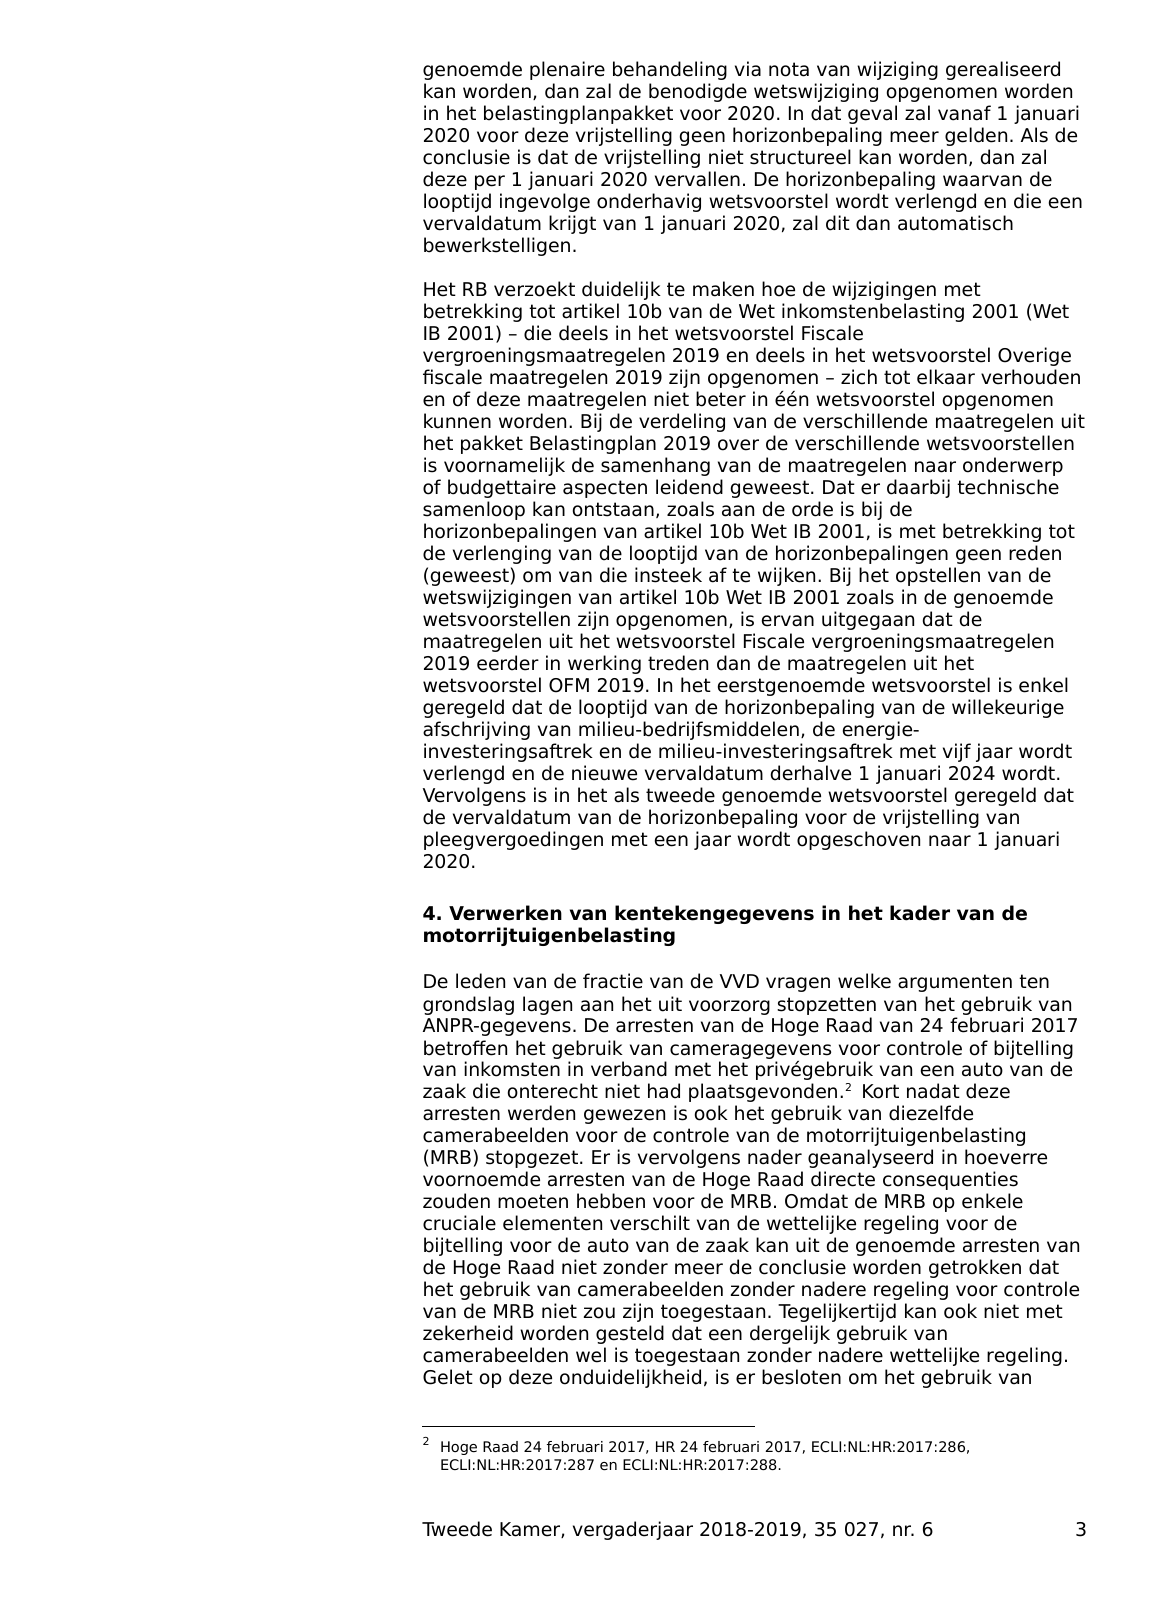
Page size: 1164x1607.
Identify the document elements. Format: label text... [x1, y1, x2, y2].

text Hoge Raad 24 februari 2017, HR 24 februari 2017, ECLI:NL:HR:2017:286, ECLI:NL:HR:2017:287 en ECLI:NL:HR:2017:288. [422, 1435, 1087, 1474]
subtitle 4. Verwerken van kentekengegevens in het kader van de motorrijtuigenbelasting [422, 902, 1087, 946]
text Het RB verzoekt duidelijk te maken hoe de wijzigingen met betrekking tot artikel 10b van de Wet inkomstenbelasting 2001 (Wet IB 2001) – die deels in het wetsvoorstel Fiscale vergroeningsmaatregelen 2019 en deels in het wetsvoorstel Overige fiscale maatregelen 2019 zijn opgenomen – zich tot elkaar verhouden en of deze maatregelen niet beter in één wetsvoorstel opgenomen kunnen worden. Bij de verdeling van de verschillende maatregelen uit het pakket Belastingplan 2019 over de verschillende wetsvoorstellen is voornamelijk de samenhang van de maatregelen naar onderwerp of budgettaire aspecten leidend geweest. Dat er daarbij technische samenloop kan ontstaan, zoals aan de orde is bij de horizonbepalingen van artikel 10b Wet IB 2001, is met betrekking tot de verlenging van de looptijd van de horizonbepalingen geen reden (geweest) om van die insteek af te wijken. Bij het opstellen van de wetswijzigingen van artikel 10b Wet IB 2001 zoals in de genoemde wetsvoorstellen zijn opgenomen, is ervan uitgegaan dat de maatregelen uit het wetsvoorstel Fiscale vergroeningsmaatregelen 2019 eerder in werking treden dan de maatregelen uit het wetsvoorstel OFM 2019. In het eerstgenoemde wetsvoorstel is enkel geregeld dat de looptijd van de horizonbepaling van de willekeurige afschrijving van milieu-bedrijfsmiddelen, de energie-investeringsaftrek en de milieu-investeringsaftrek met vijf jaar wordt verlengd en de nieuwe vervaldatum derhalve 1 januari 2024 wordt. Vervolgens is in het als tweede genoemde wetsvoorstel geregeld dat de vervaldatum van de horizonbepaling voor de vrijstelling van pleegvergoedingen met een jaar wordt opgeschoven naar 1 januari 2020. [422, 279, 1087, 872]
text genoemde plenaire behandeling via nota van wijziging gerealiseerd kan worden, dan zal de benodigde wetswijziging opgenomen worden in het belastingplanpakket voor 2020. In dat geval zal vanaf 1 januari 2020 voor deze vrijstelling geen horizonbepaling meer gelden. Als de conclusie is dat de vrijstelling niet structureel kan worden, dan zal deze per 1 januari 2020 vervallen. De horizonbepaling waarvan de looptijd ingevolge onderhavig wetsvoorstel wordt verlengd en die een vervaldatum krijgt van 1 januari 2020, zal dit dan automatisch bewerkstelligen. [422, 59, 1087, 257]
text De leden van de fractie van de VVD vragen welke argumenten ten grondslag lagen aan het uit voorzorg stopzetten van het gebruik van ANPR-gegevens. De arresten van de Hoge Raad van 24 februari 2017 betroffen het gebruik van cameragegevens voor controle of bijtelling van inkomsten in verband met het privégebruik van een auto van de zaak die onterecht niet had plaatsgevonden. Kort nadat deze arresten werden gewezen is ook het gebruik van diezelfde camerabeelden voor de controle van de motorrijtuigenbelasting (MRB) stopgezet. Er is vervolgens nader geanalyseerd in hoeverre voornoemde arresten van de Hoge Raad directe consequenties zouden moeten hebben voor de MRB. Omdat de MRB op enkele cruciale elementen verschilt van de wettelijke regeling voor de bijtelling voor de auto van de zaak kan uit de genoemde arresten van de Hoge Raad niet zonder meer de conclusie worden getrokken dat het gebruik van camerabeelden zonder nadere regeling voor controle van de MRB niet zou zijn toegestaan. Tegelijkertijd kan ook niet met zekerheid worden gesteld dat een dergelijk gebruik van camerabeelden wel is toegestaan zonder nadere wettelijke regeling. Gelet op deze onduidelijkheid, is er besloten om het gebruik van [422, 971, 1087, 1389]
